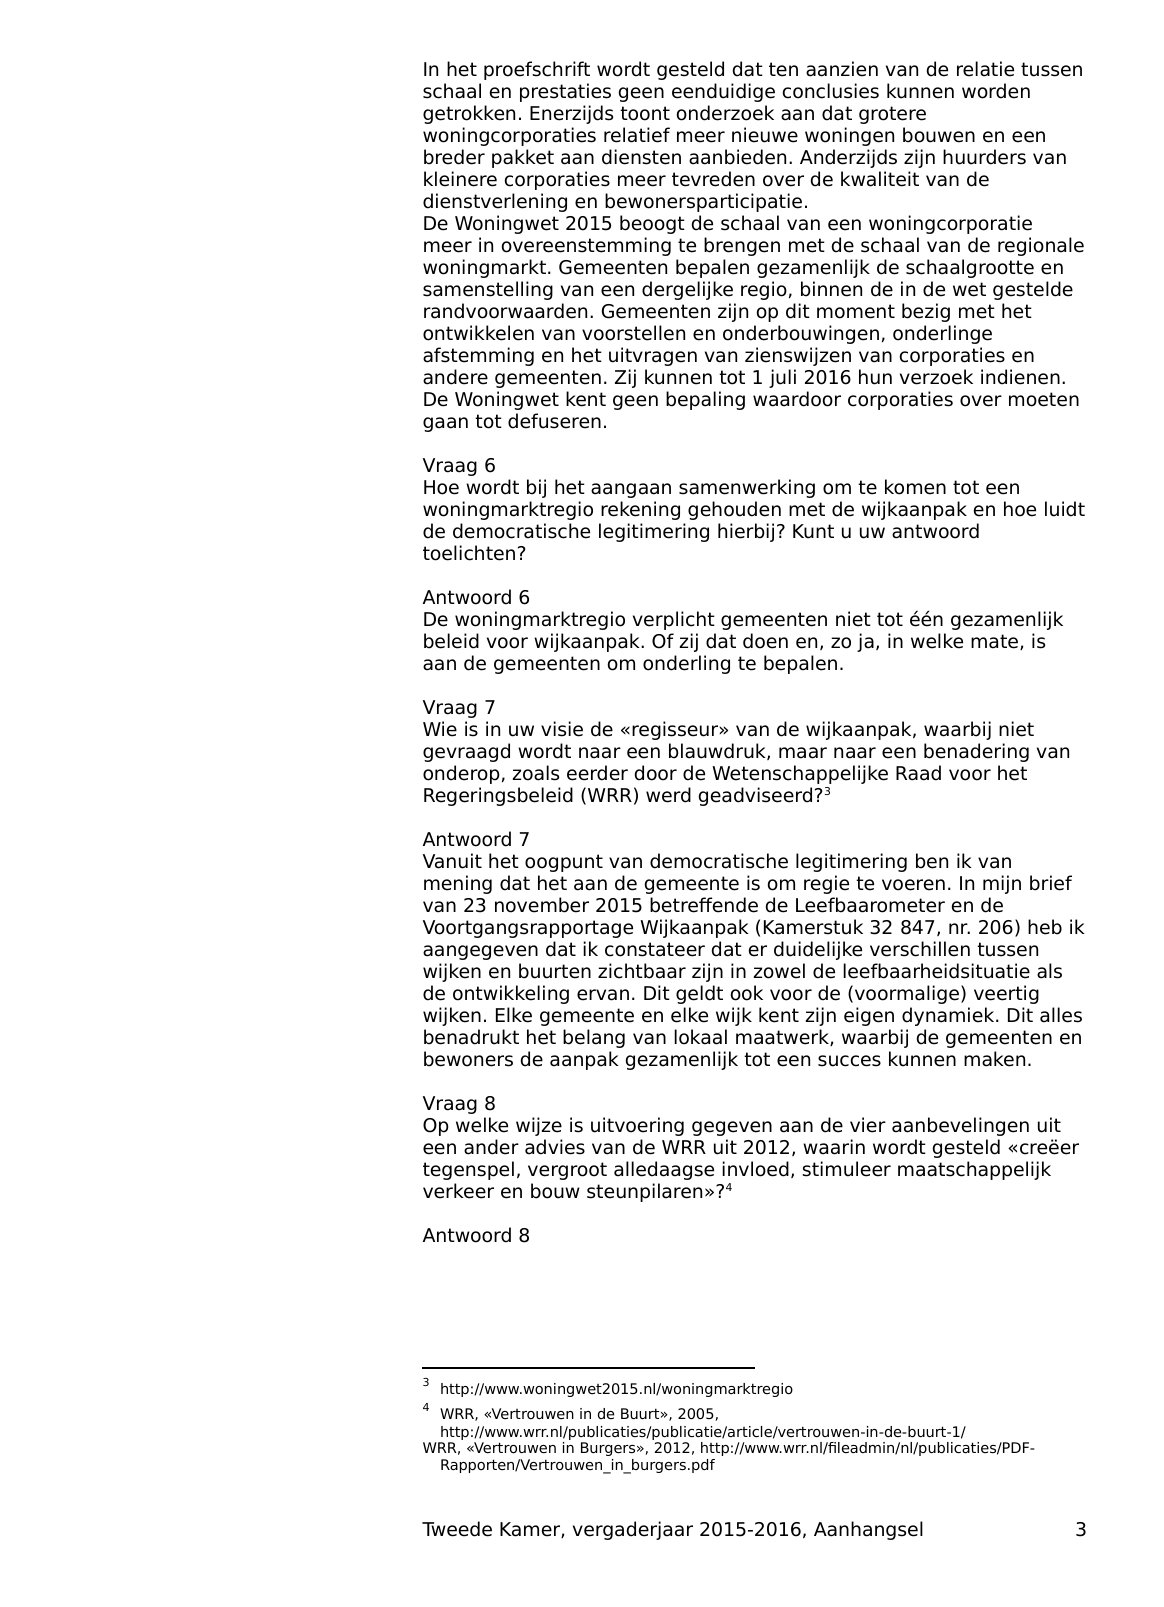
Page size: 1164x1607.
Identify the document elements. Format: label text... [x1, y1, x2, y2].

text Vraag 7 [422, 697, 1087, 719]
text http://www.woningwet2015.nl/woningmarktregio [422, 1377, 1087, 1399]
text De woningmarktregio verplicht gemeenten niet tot één gezamenlijk beleid voor wijkaanpak. Of zij dat doen en, zo ja, in welke mate, is aan de gemeenten om onderling te bepalen. [422, 609, 1087, 675]
text Hoe wordt bij het aangaan samenwerking om te komen tot een woningmarktregio rekening gehouden met de wijkaanpak en hoe luidt de democratische legitimering hierbij? Kunt u uw antwoord toelichten? [422, 477, 1087, 565]
text Wie is in uw visie de «regisseur» van de wijkaanpak, waarbij niet gevraagd wordt naar een blauwdruk, maar naar een benadering van onderop, zoals eerder door de Wetenschappelijke Raad voor het Regeringsbeleid (WRR) werd geadviseerd? [422, 719, 1087, 807]
text Op welke wijze is uitvoering gegeven aan de vier aanbevelingen uit een ander advies van de WRR uit 2012, waarin wordt gesteld «creëer tegenspel, vergroot alledaagse invloed, stimuleer maatschappelijk verkeer en bouw steunpilaren»? [422, 1115, 1087, 1203]
text Antwoord 6 [422, 587, 1087, 609]
text WRR, «Vertrouwen in Burgers», 2012, http://www.wrr.nl/fileadmin/nl/publicaties/PDF-Rapporten/Vertrouwen_in_burgers.pdf [422, 1441, 1087, 1474]
text Antwoord 8 [422, 1225, 1087, 1247]
text Vraag 6 [422, 455, 1087, 477]
text Antwoord 7 [422, 829, 1087, 851]
text Vraag 8 [422, 1093, 1087, 1115]
text WRR, «Vertrouwen in de Buurt», 2005, http://www.wrr.nl/publicaties/publicatie/article/vertrouwen-in-de-buurt-1/ [422, 1402, 1087, 1441]
text Vanuit het oogpunt van democratische legitimering ben ik van mening dat het aan de gemeente is om regie te voeren. In mijn brief van 23 november 2015 betreffende de Leefbaarometer en de Voortgangsrapportage Wijkaanpak (Kamerstuk 32 847, nr. 206) heb ik aangegeven dat ik constateer dat er duidelijke verschillen tussen wijken en buurten zichtbaar zijn in zowel de leefbaarheidsituatie als de ontwikkeling ervan. Dit geldt ook voor de (voormalige) veertig wijken. Elke gemeente en elke wijk kent zijn eigen dynamiek. Dit alles benadrukt het belang van lokaal maatwerk, waarbij de gemeenten en bewoners de aanpak gezamenlijk tot een succes kunnen maken. [422, 851, 1087, 1071]
text De Woningwet 2015 beoogt de schaal van een woningcorporatie meer in overeenstemming te brengen met de schaal van de regionale woningmarkt. Gemeenten bepalen gezamenlijk de schaalgrootte en samenstelling van een dergelijke regio, binnen de in de wet gestelde randvoorwaarden. Gemeenten zijn op dit moment bezig met het ontwikkelen van voorstellen en onderbouwingen, onderlinge afstemming en het uitvragen van zienswijzen van corporaties en andere gemeenten. Zij kunnen tot 1 juli 2016 hun verzoek indienen. De Woningwet kent geen bepaling waardoor corporaties over moeten gaan tot defuseren. [422, 213, 1087, 433]
text In het proefschrift wordt gesteld dat ten aanzien van de relatie tussen schaal en prestaties geen eenduidige conclusies kunnen worden getrokken. Enerzijds toont onderzoek aan dat grotere woningcorporaties relatief meer nieuwe woningen bouwen en een breder pakket aan diensten aanbieden. Anderzijds zijn huurders van kleinere corporaties meer tevreden over de kwaliteit van de dienstverlening en bewonersparticipatie. [422, 59, 1087, 213]
